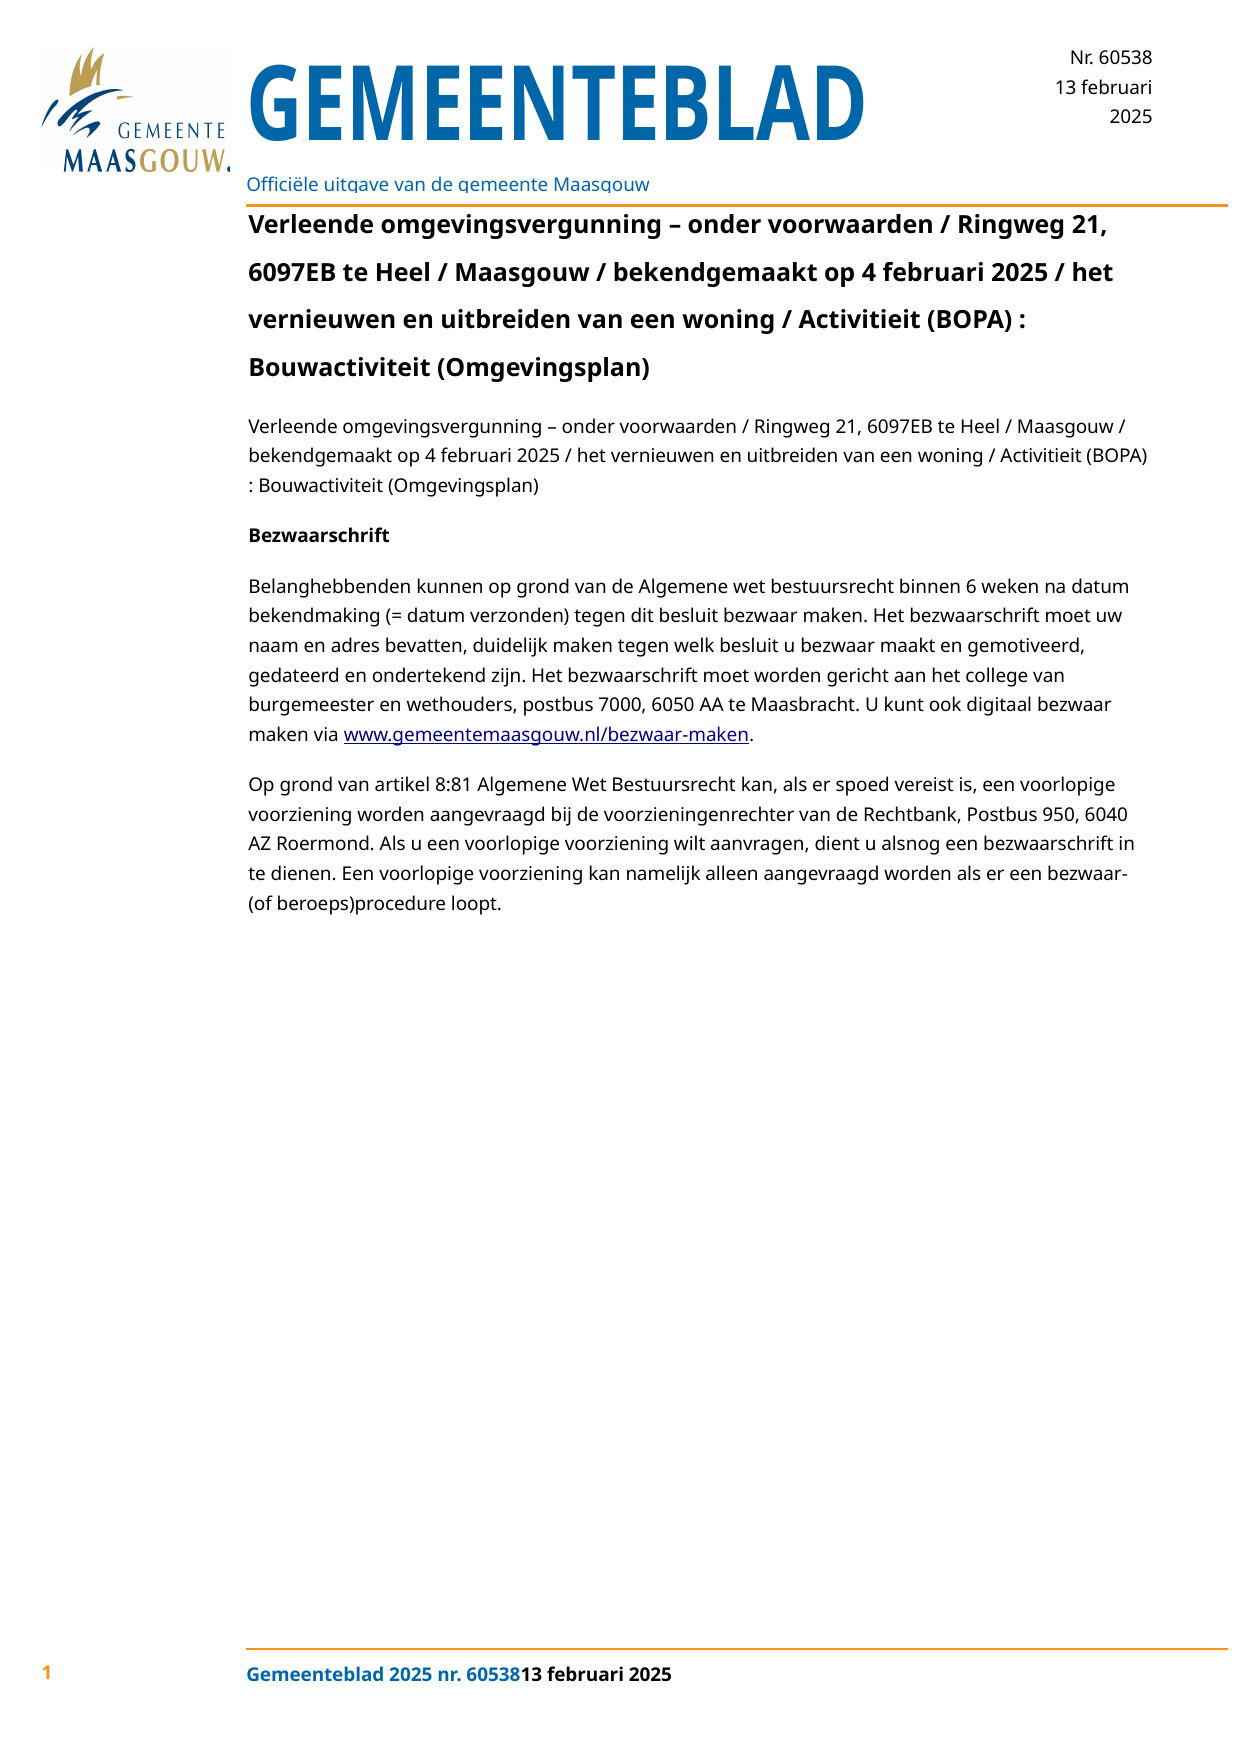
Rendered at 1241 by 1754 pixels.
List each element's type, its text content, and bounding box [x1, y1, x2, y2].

text Bezwaarschrift [248, 523, 1152, 548]
text Belanghebbenden kunnen op grond van de Algemene wet bestuursrecht binnen 6 weken na datum bekendmaking (= datum verzonden) tegen dit besluit bezwaar maken. Het bezwaarschrift moet uw naam en adres bevatten, duidelijk maken tegen welk besluit u bezwaar maakt en gemotiveerd, gedateerd en ondertekend zijn. Het bezwaarschrift moet worden gericht aan het college van burgemeester en wethouders, postbus 7000, 6050 AA te Maasbracht. U kunt ook digitaal bezwaar maken via www.gemeentemaasgouw.nl/bezwaar-maken. [248, 573, 1152, 747]
text Verleende omgevingsvergunning – onder voorwaarden / Ringweg 21, 6097EB te Heel / Maasgouw / bekendgemaakt op 4 februari 2025 / het vernieuwen en uitbreiden van een woning / Activitieit (BOPA) : Bouwactiviteit (Omgevingsplan) [248, 207, 1152, 384]
text Op grond van artikel 8:81 Algemene Wet Bestuursrecht kan, als er spoed vereist is, een voorlopige voorziening worden aangevraagd bij de voorzieningenrechter van de Rechtbank, Postbus 950, 6040 AZ Roermond. Als u een voorlopige voorziening wilt aanvragen, dient u alsnog een bezwaarschrift in te dienen. Een voorlopige voorziening kan namelijk alleen aangevraagd worden als er een bezwaar- (of beroeps)procedure loopt. [248, 771, 1152, 916]
picture [41, 47, 231, 172]
text Verleende omgevingsvergunning – onder voorwaarden / Ringweg 21, 6097EB te Heel / Maasgouw / bekendgemaakt op 4 februari 2025 / het vernieuwen en uitbreiden van een woning / Activitieit (BOPA) : Bouwactiviteit (Omgevingsplan) [248, 413, 1152, 498]
